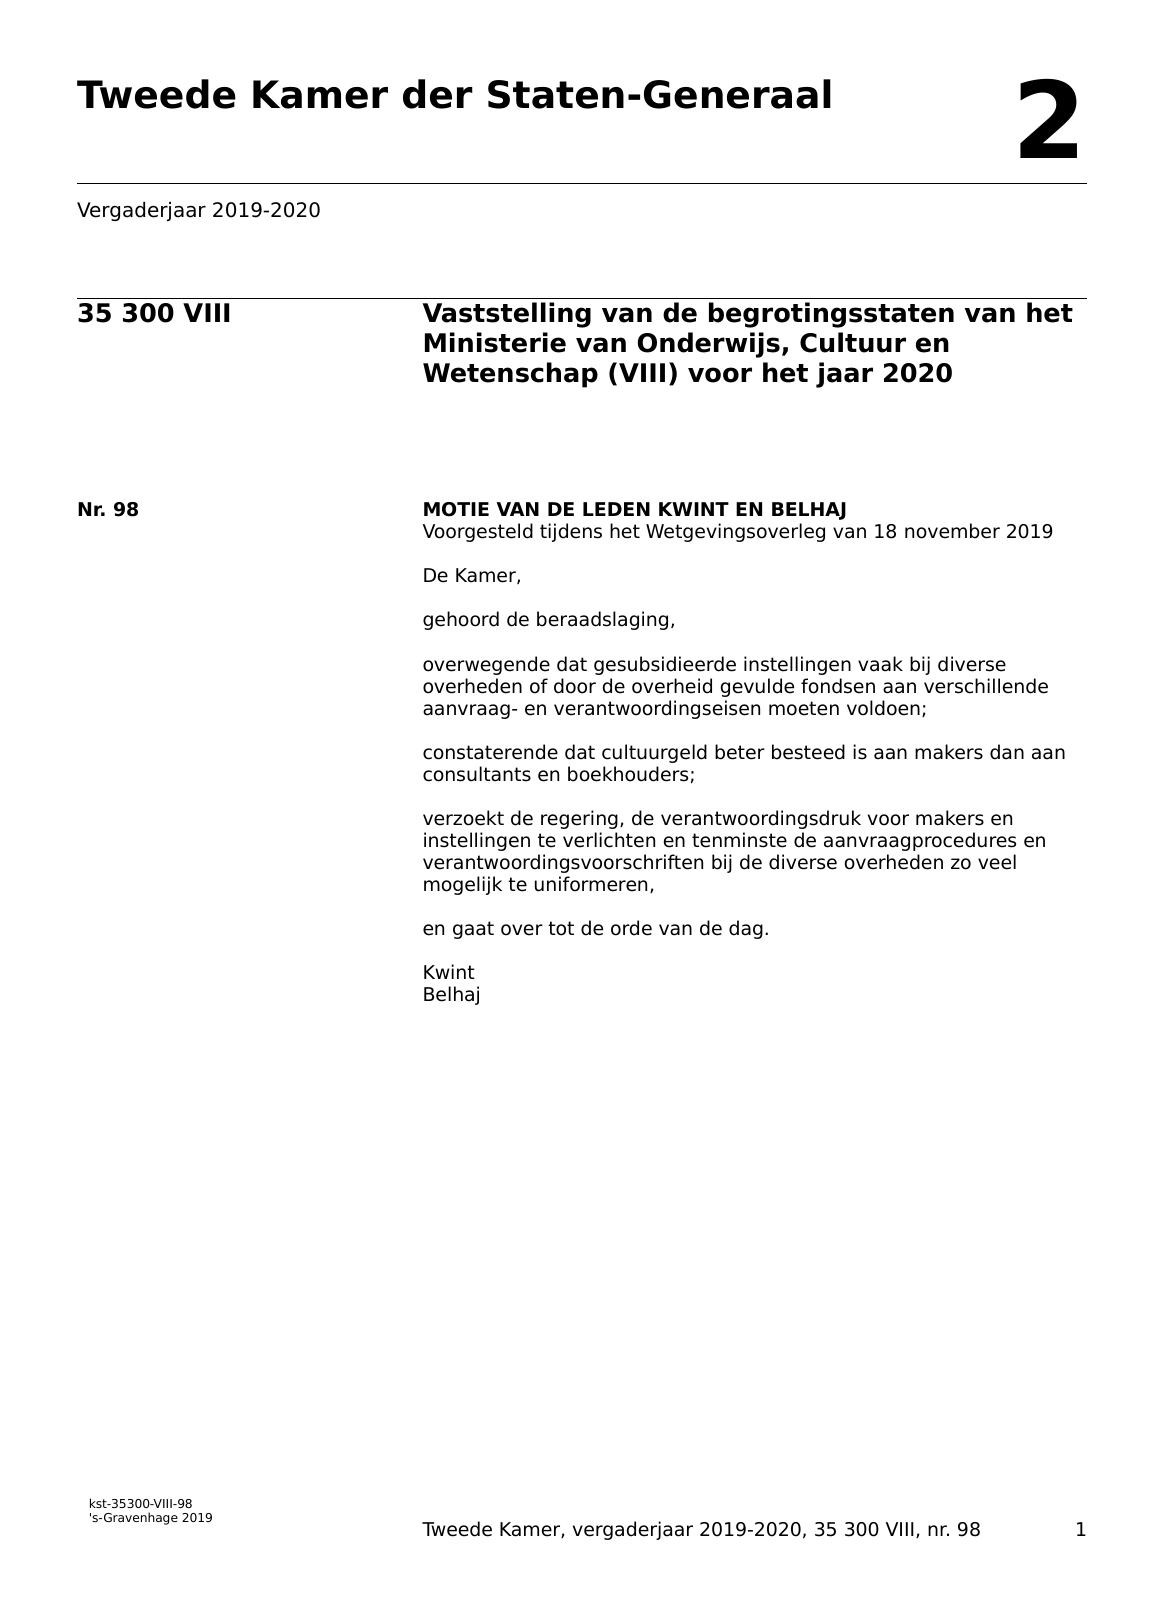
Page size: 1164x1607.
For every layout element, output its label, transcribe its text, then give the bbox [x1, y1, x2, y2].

text 's-Gravenhage 2019 [88, 1511, 323, 1525]
table_header Tweede Kamer der Staten-Generaal [77, 59, 886, 183]
text Belhaj [422, 984, 1087, 1006]
text en gaat over tot de orde van de dag. [422, 918, 1087, 940]
text overwegende dat gesubsidieerde instellingen vaak bij diverse overheden of door de overheid gevulde fondsen aan verschillende aanvraag- en verantwoordingseisen moeten voldoen; [422, 653, 1087, 719]
table_cell Vergaderjaar 2019-2020 [77, 184, 1087, 298]
text constaterende dat cultuurgeld beter besteed is aan makers dan aan consultants en boekhouders; [422, 742, 1087, 786]
subtitle Nr. 98 MOTIE VAN DE LEDEN KWINT EN BELHAJ [77, 499, 1087, 521]
subtitle 35 300 VIII Vaststelling van de begrotingsstaten van het Ministerie van Onderwijs, Cultuur en Wetenschap (VIII) voor het jaar 2020 [77, 299, 1087, 388]
text Kwint [422, 962, 1087, 984]
text Voorgesteld tijdens het Wetgevingsoverleg van 18 november 2019 [422, 521, 1087, 543]
text kst-35300-VIII-98 [88, 1497, 323, 1511]
table_header 2 [886, 59, 1087, 183]
text gehoord de beraadslaging, [422, 609, 1087, 631]
text De Kamer, [422, 565, 1087, 587]
text verzoekt de regering, de verantwoordingsdruk voor makers en instellingen te verlichten en tenminste de aanvraagprocedures en verantwoordingsvoorschriften bij de diverse overheden zo veel mogelijk te uniformeren, [422, 808, 1087, 896]
